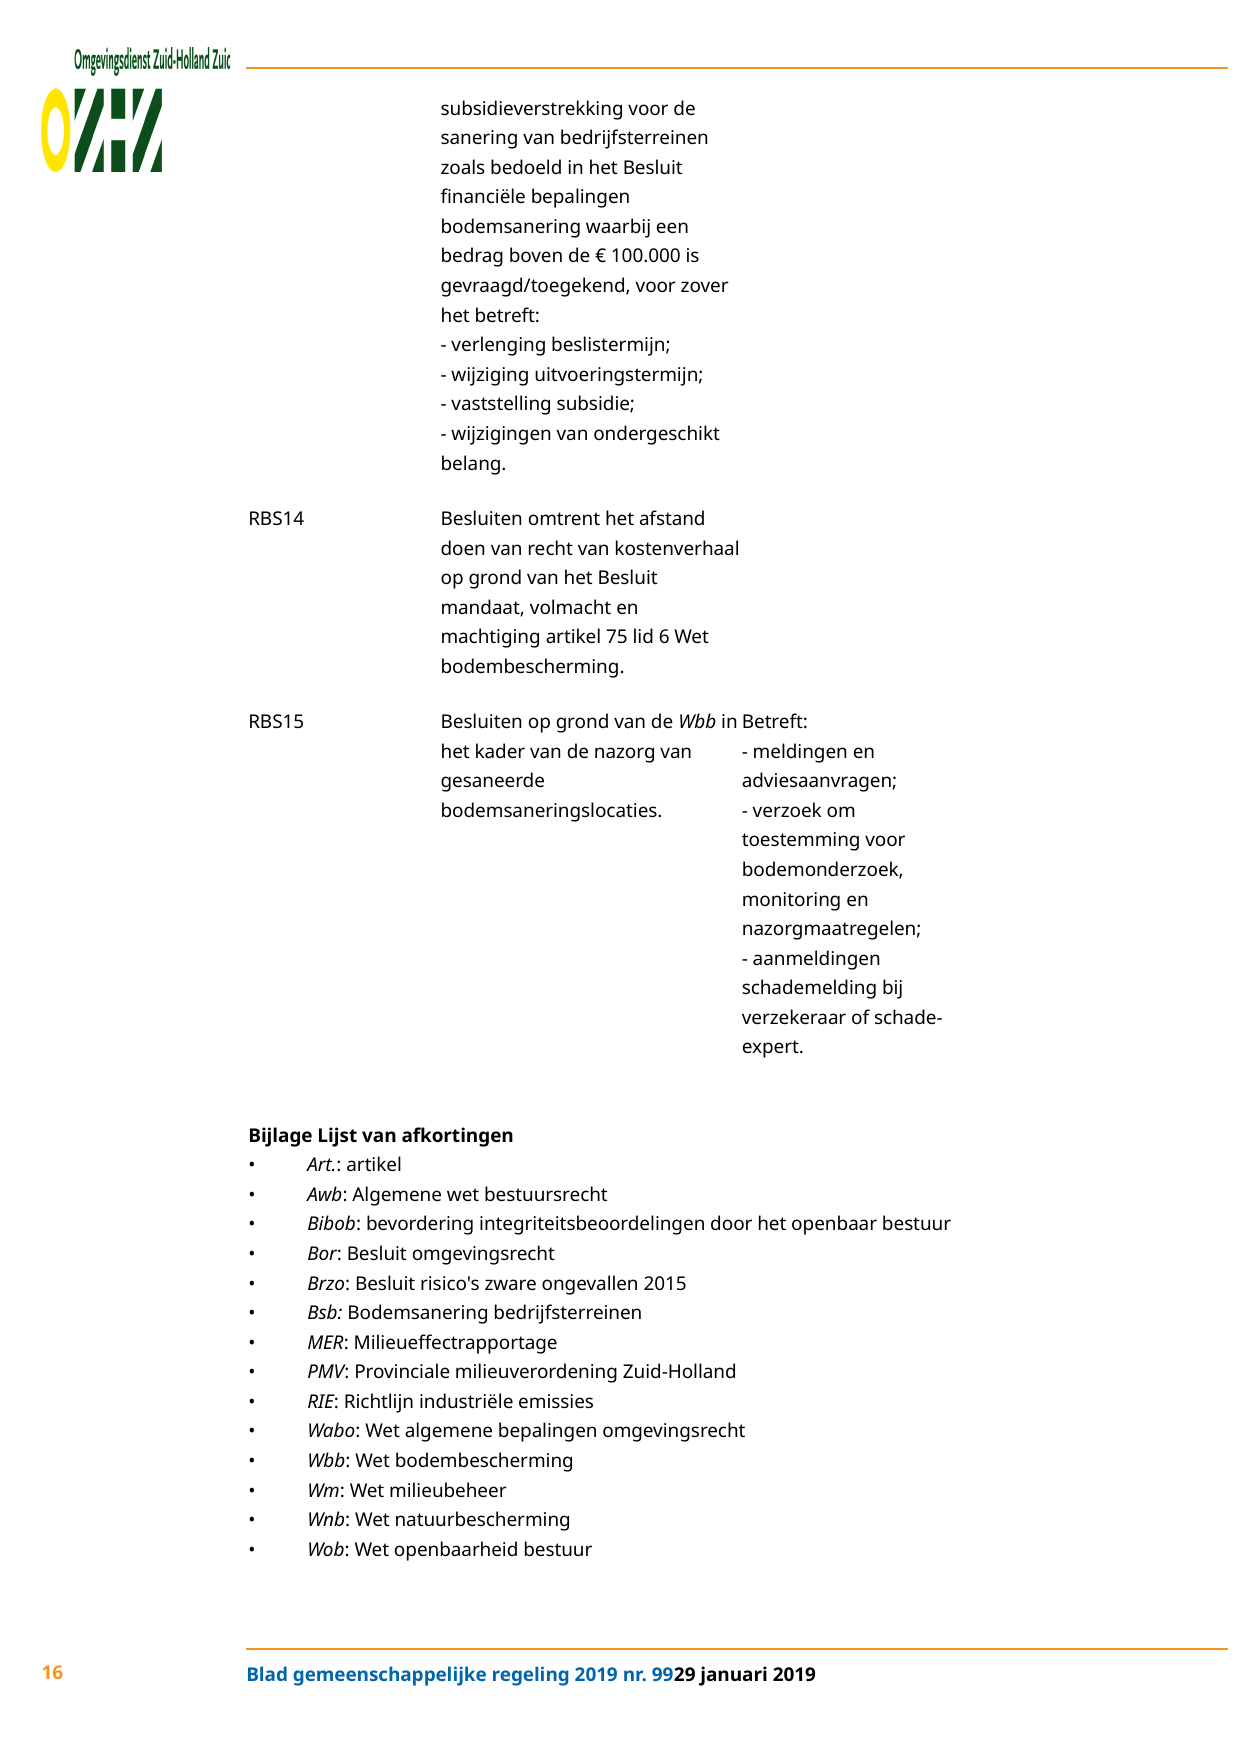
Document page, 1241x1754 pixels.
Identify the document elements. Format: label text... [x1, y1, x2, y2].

list Awb: Algemene wet bestuursrecht [248, 1181, 1152, 1207]
table_cell [959, 476, 1152, 679]
text Bijlage Lijst van afkortingen [248, 1122, 1152, 1148]
table_cell RBS15 [248, 679, 440, 1059]
list Bibob: bevordering integriteitsbeoordelingen door het openbaar bestuur [248, 1211, 1152, 1236]
list MER: Milieueffectrapportage [248, 1329, 1152, 1355]
table_cell Betreft: - meldingen en adviesaanvragen; - verzoek om toestemming voor bodemonderzoek, monitoring en nazorgmaatregelen; - aanmeldingen schademelding bij verzekeraar of schade-expert. [742, 679, 959, 1059]
picture [41, 47, 231, 172]
list Brzo: Besluit risico's zware ongevallen 2015 [248, 1270, 1152, 1296]
table_cell [248, 95, 440, 476]
list RIE: Richtlijn industriële emissies [248, 1388, 1152, 1414]
list Wabo: Wet algemene bepalingen omgevingsrecht [248, 1418, 1152, 1443]
list Wob: Wet openbaarheid bestuur [248, 1536, 1152, 1562]
table_cell [959, 95, 1152, 476]
list Wbb: Wet bodembescherming [248, 1447, 1152, 1473]
table_cell RBS14 [248, 476, 440, 679]
list Wm: Wet milieubeheer [248, 1477, 1152, 1503]
table_cell [742, 95, 959, 476]
list Art.: artikel [248, 1151, 1152, 1177]
table_cell [959, 679, 1152, 1059]
list PMV: Provinciale milieuverordening Zuid-Holland [248, 1358, 1152, 1384]
list Wnb: Wet natuurbescherming [248, 1506, 1152, 1532]
table_cell [742, 476, 959, 679]
table_cell subsidieverstrekking voor de sanering van bedrijfsterreinen zoals bedoeld in het Besluit financiële bepalingen bodemsanering waarbij een bedrag boven de € 100.000 is gevraagd/toegekend, voor zover het betreft: - verlenging beslistermijn; - wijziging uitvoeringstermijn; - vaststelling subsidie; - wijzigingen van ondergeschikt belang. [440, 95, 742, 476]
list Bor: Besluit omgevingsrecht [248, 1240, 1152, 1266]
table_cell Besluiten omtrent het afstand doen van recht van kostenverhaal op grond van het Besluit mandaat, volmacht en machtiging artikel 75 lid 6 Wet bodembescherming. [440, 476, 742, 679]
list Bsb: Bodemsanering bedrijfsterreinen [248, 1299, 1152, 1325]
table_cell Besluiten op grond van de Wbb in het kader van de nazorg van gesaneerde bodemsaneringslocaties. [440, 679, 742, 1059]
